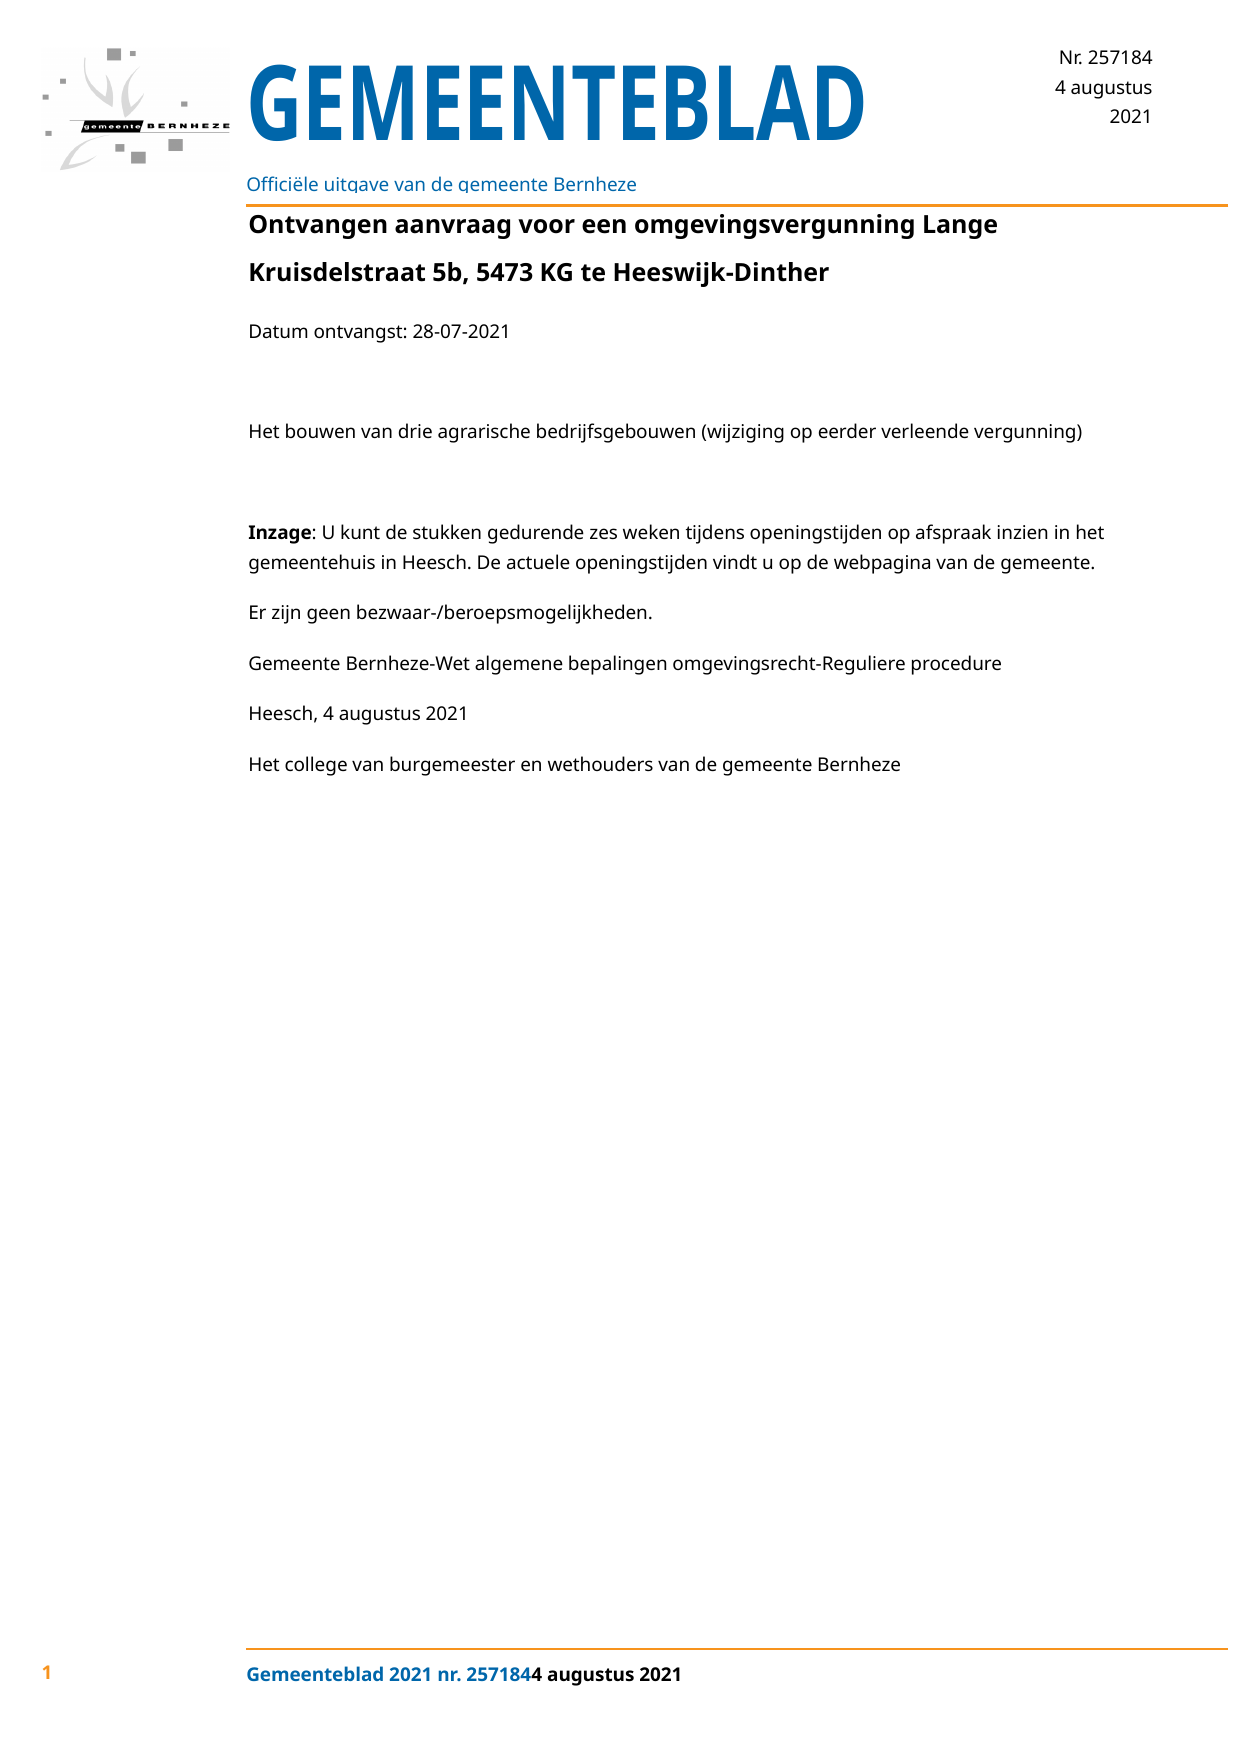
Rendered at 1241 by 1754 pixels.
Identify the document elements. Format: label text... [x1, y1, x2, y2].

text Het college van burgemeester en wethouders van de gemeente Bernheze [248, 751, 1152, 777]
text Inzage: U kunt de stukken gedurende zes weken tijdens openingstijden op afspraak inzien in het gemeentehuis in Heesch. De actuele openingstijden vindt u op de webpagina van de gemeente. [248, 519, 1152, 575]
text Heesch, 4 augustus 2021 [248, 700, 1152, 726]
text Het bouwen van drie agrarische bedrijfsgebouwen (wijziging op eerder verleende vergunning) [248, 419, 1152, 444]
picture [41, 47, 231, 172]
text Gemeente Bernheze-Wet algemene bepalingen omgevingsrecht-Reguliere procedure [248, 650, 1152, 676]
text Ontvangen aanvraag voor een omgevingsvergunning Lange Kruisdelstraat 5b, 5473 KG te Heeswijk-Dinther [248, 207, 1152, 288]
text Datum ontvangst: 28-07-2021 [248, 318, 1152, 344]
text Er zijn geen bezwaar-/beroepsmogelijkheden. [248, 599, 1152, 625]
